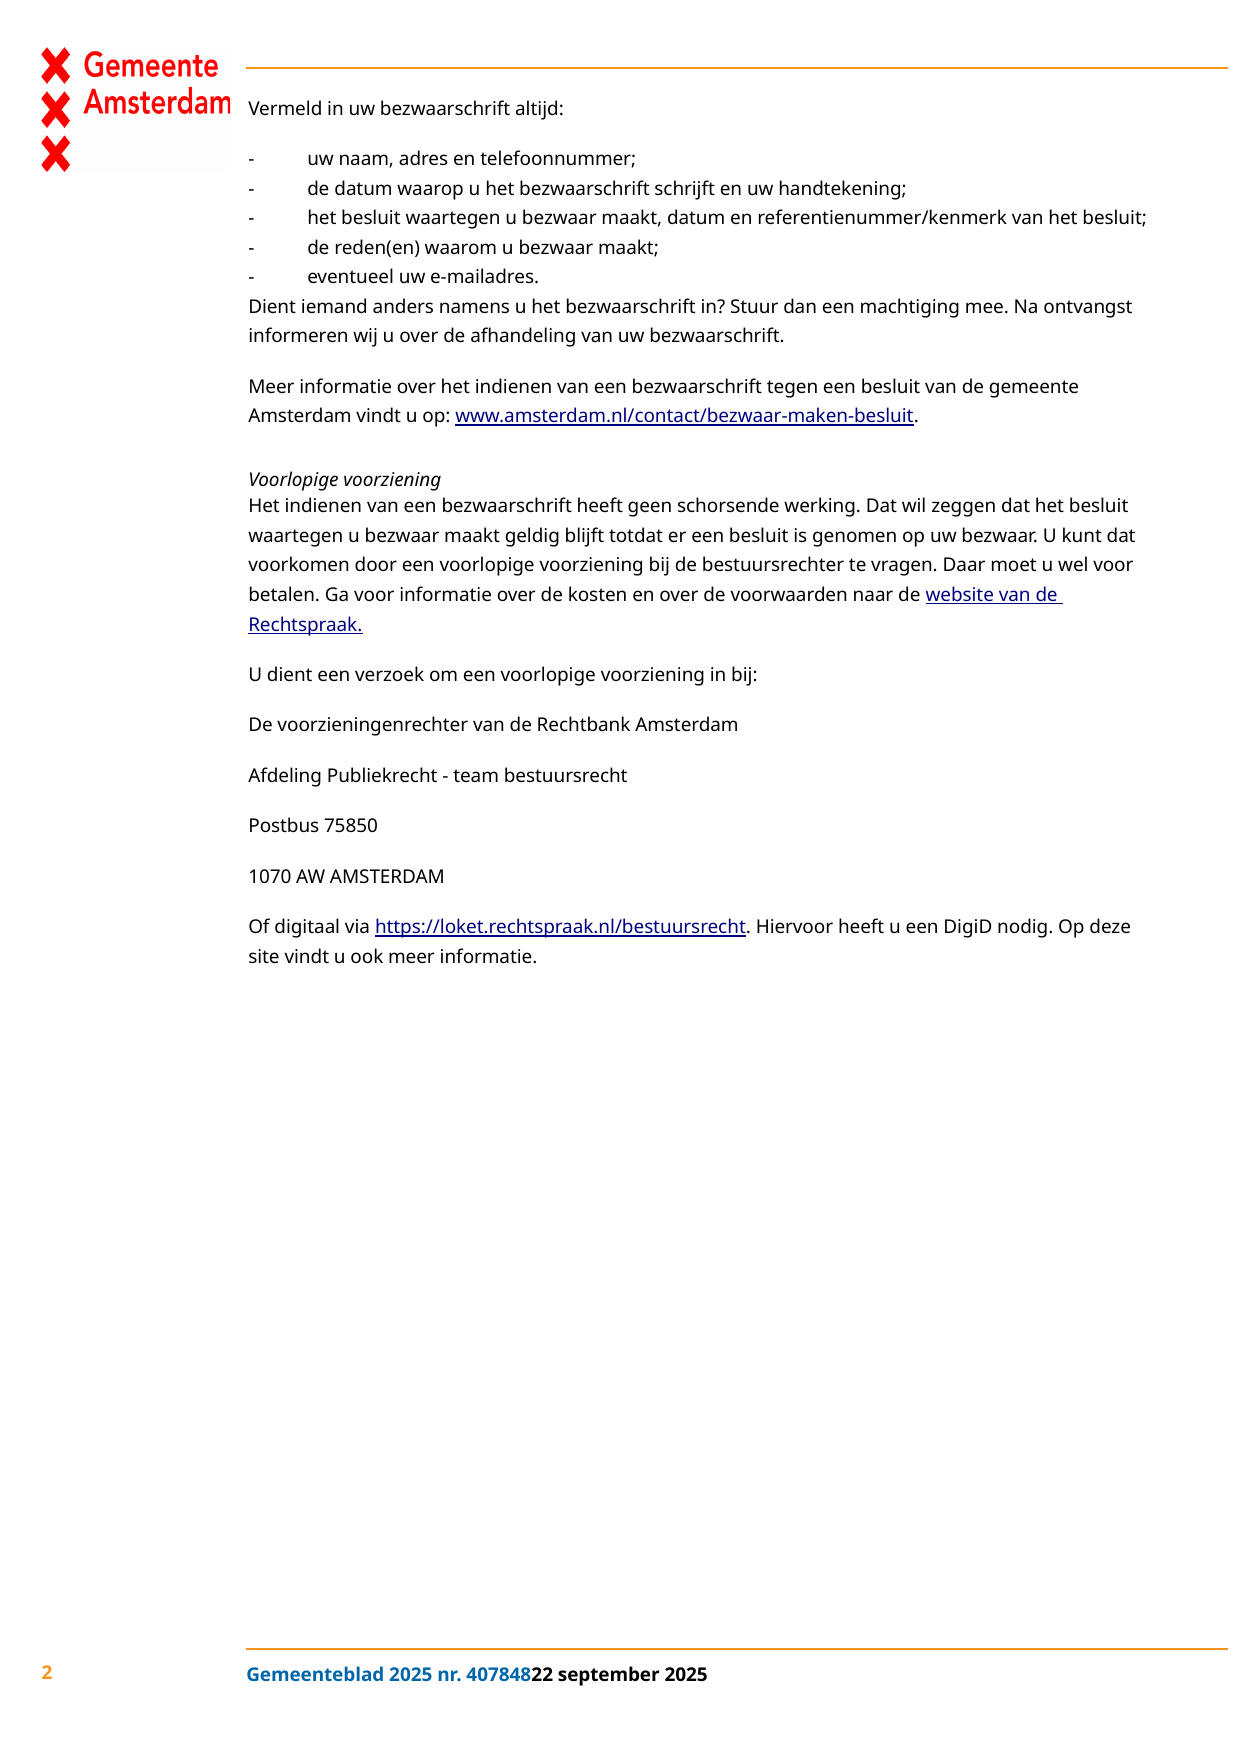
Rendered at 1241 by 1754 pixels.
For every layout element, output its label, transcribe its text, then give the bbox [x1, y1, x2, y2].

list het besluit waartegen u bezwaar maakt, datum en referentienummer/kenmerk van het besluit; [248, 204, 1152, 230]
text Vermeld in uw bezwaarschrift altijd: [248, 95, 1152, 121]
text Voorlopige voorziening [248, 467, 1152, 492]
text Of digitaal via https://loket.rechtspraak.nl/bestuursrecht. Hiervoor heeft u een DigiD nodig. Op deze site vindt u ook meer informatie. [248, 913, 1152, 968]
list eventueel uw e-mailadres. [248, 263, 1152, 289]
list de datum waarop u het bezwaarschrift schrijft en uw handtekening; [248, 175, 1152, 201]
list de reden(en) waarom u bezwaar maakt; [248, 234, 1152, 260]
text Afdeling Publiekrecht - team bestuursrecht [248, 762, 1152, 788]
text Meer informatie over het indienen van een bezwaarschrift tegen een besluit van de gemeente Amsterdam vindt u op: www.amsterdam.nl/contact/bezwaar-maken-besluit. [248, 373, 1152, 428]
text U dient een verzoek om een voorlopige voorziening in bij: [248, 661, 1152, 687]
text Het indienen van een bezwaarschrift heeft geen schorsende werking. Dat wil zeggen dat het besluit waartegen u bezwaar maakt geldig blijft totdat er een besluit is genomen op uw bezwaar. U kunt dat voorkomen door een voorlopige voorziening bij de bestuursrechter te vragen. Daar moet u wel voor betalen. Ga voor informatie over de kosten en over de voorwaarden naar de website van de Rechtspraak. [248, 492, 1152, 636]
list uw naam, adres en telefoonnummer; [248, 145, 1152, 171]
text Postbus 75850 [248, 812, 1152, 838]
text Dient iemand anders namens u het bezwaarschrift in? Stuur dan een machtiging mee. Na ontvangst informeren wij u over de afhandeling van uw bezwaarschrift. [248, 293, 1152, 348]
text De voorzieningenrechter van de Rechtbank Amsterdam [248, 712, 1152, 737]
text 1070 AW AMSTERDAM [248, 863, 1152, 888]
picture [41, 47, 231, 172]
